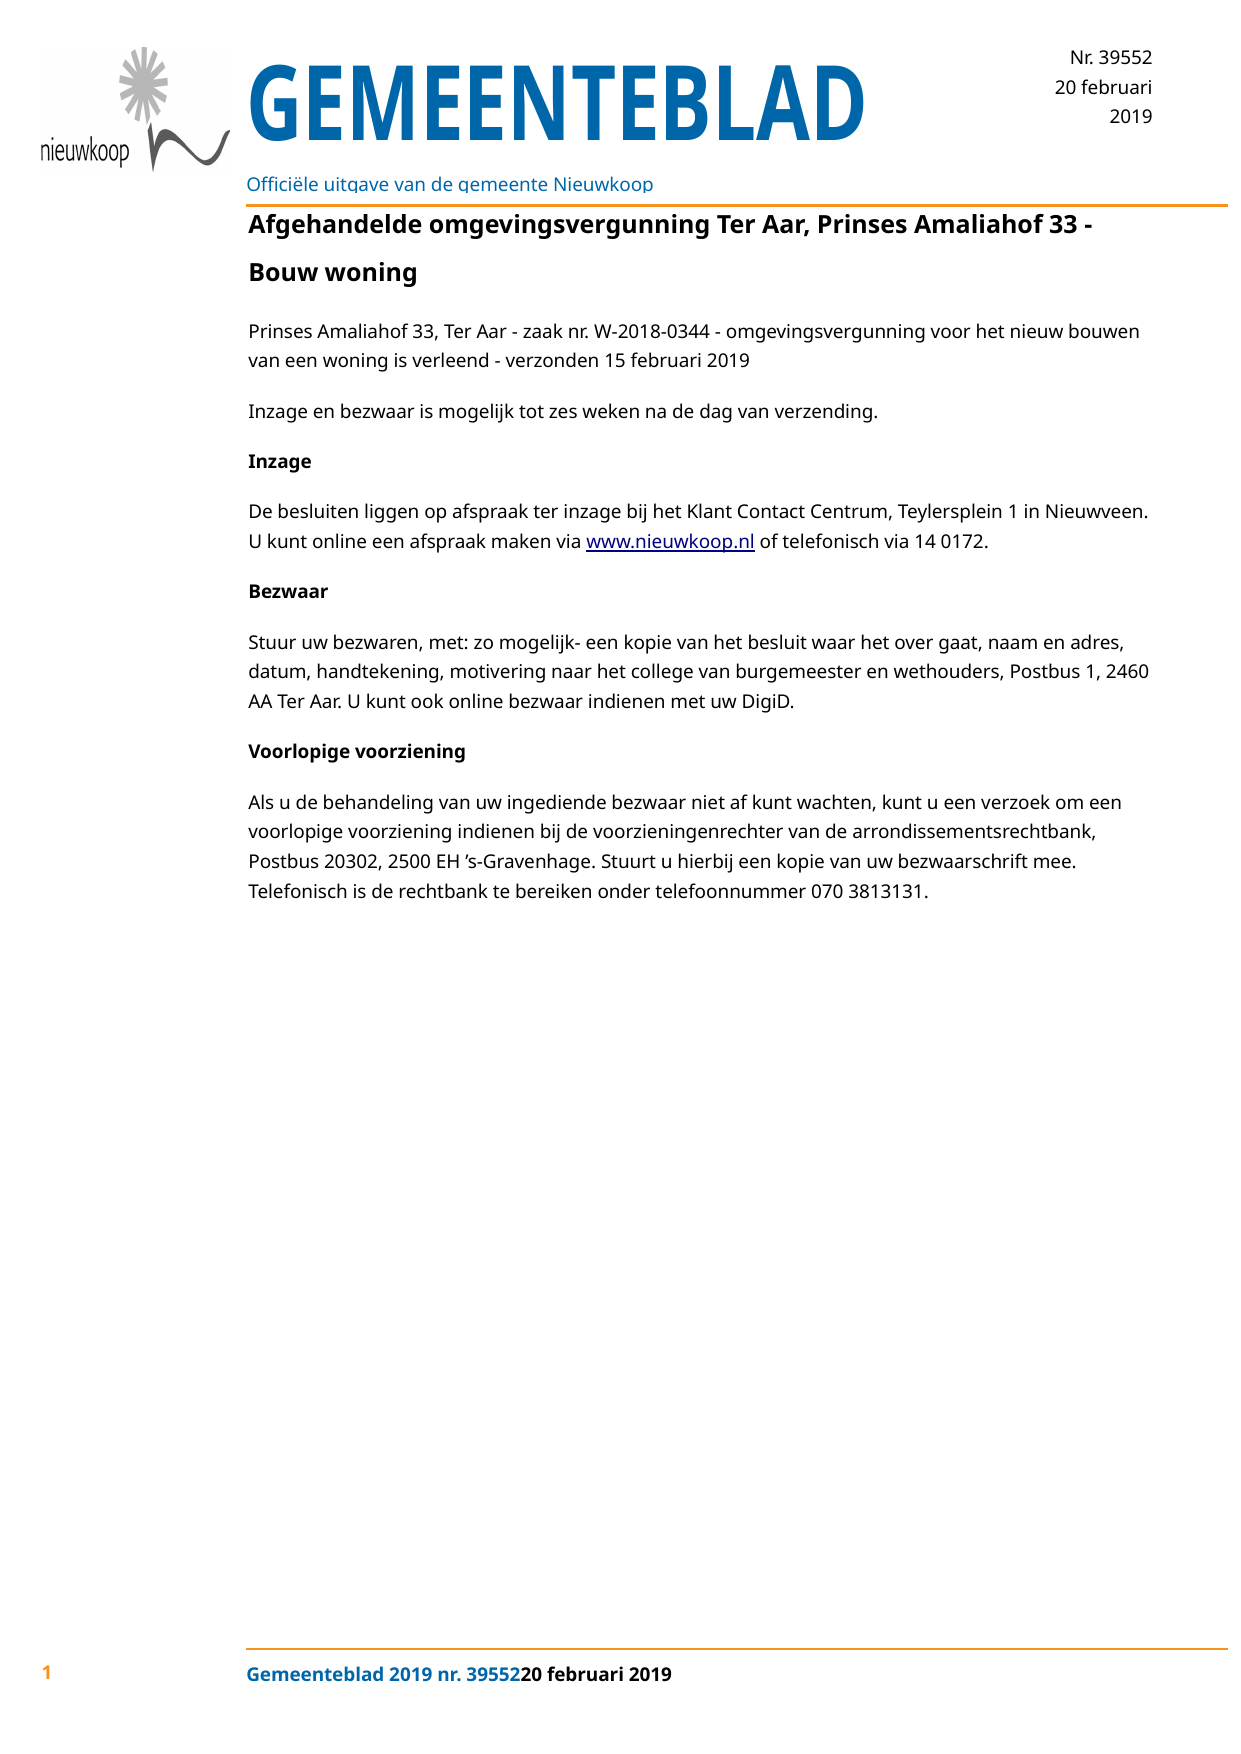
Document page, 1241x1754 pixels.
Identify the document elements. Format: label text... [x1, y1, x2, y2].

text Inzage en bezwaar is mogelijk tot zes weken na de dag van verzending. [248, 398, 1152, 424]
picture [41, 47, 231, 172]
text Prinses Amaliahof 33, Ter Aar - zaak nr. W-2018-0344 - omgevingsvergunning voor het nieuw bouwen van een woning is verleend - verzonden 15 februari 2019 [248, 318, 1152, 373]
text De besluiten liggen op afspraak ter inzage bij het Klant Contact Centrum, Teylersplein 1 in Nieuwveen. U kunt online een afspraak maken via www.nieuwkoop.nl of telefonisch via 14 0172. [248, 499, 1152, 554]
text Afgehandelde omgevingsvergunning Ter Aar, Prinses Amaliahof 33 - Bouw woning [248, 207, 1152, 288]
text Bezwaar [248, 579, 1152, 604]
text Inzage [248, 448, 1152, 474]
text Voorlopige voorziening [248, 739, 1152, 764]
text Als u de behandeling van uw ingediende bezwaar niet af kunt wachten, kunt u een verzoek om een voorlopige voorziening indienen bij de voorzieningenrechter van de arrondissementsrechtbank, Postbus 20302, 2500 EH ’s-Gravenhage. Stuurt u hierbij een kopie van uw bezwaarschrift mee. Telefonisch is de rechtbank te bereiken onder telefoonnummer 070 3813131. [248, 789, 1152, 904]
text Stuur uw bezwaren, met: zo mogelijk- een kopie van het besluit waar het over gaat, naam en adres, datum, handtekening, motivering naar het college van burgemeester en wethouders, Postbus 1, 2460 AA Ter Aar. U kunt ook online bezwaar indienen met uw DigiD. [248, 629, 1152, 714]
